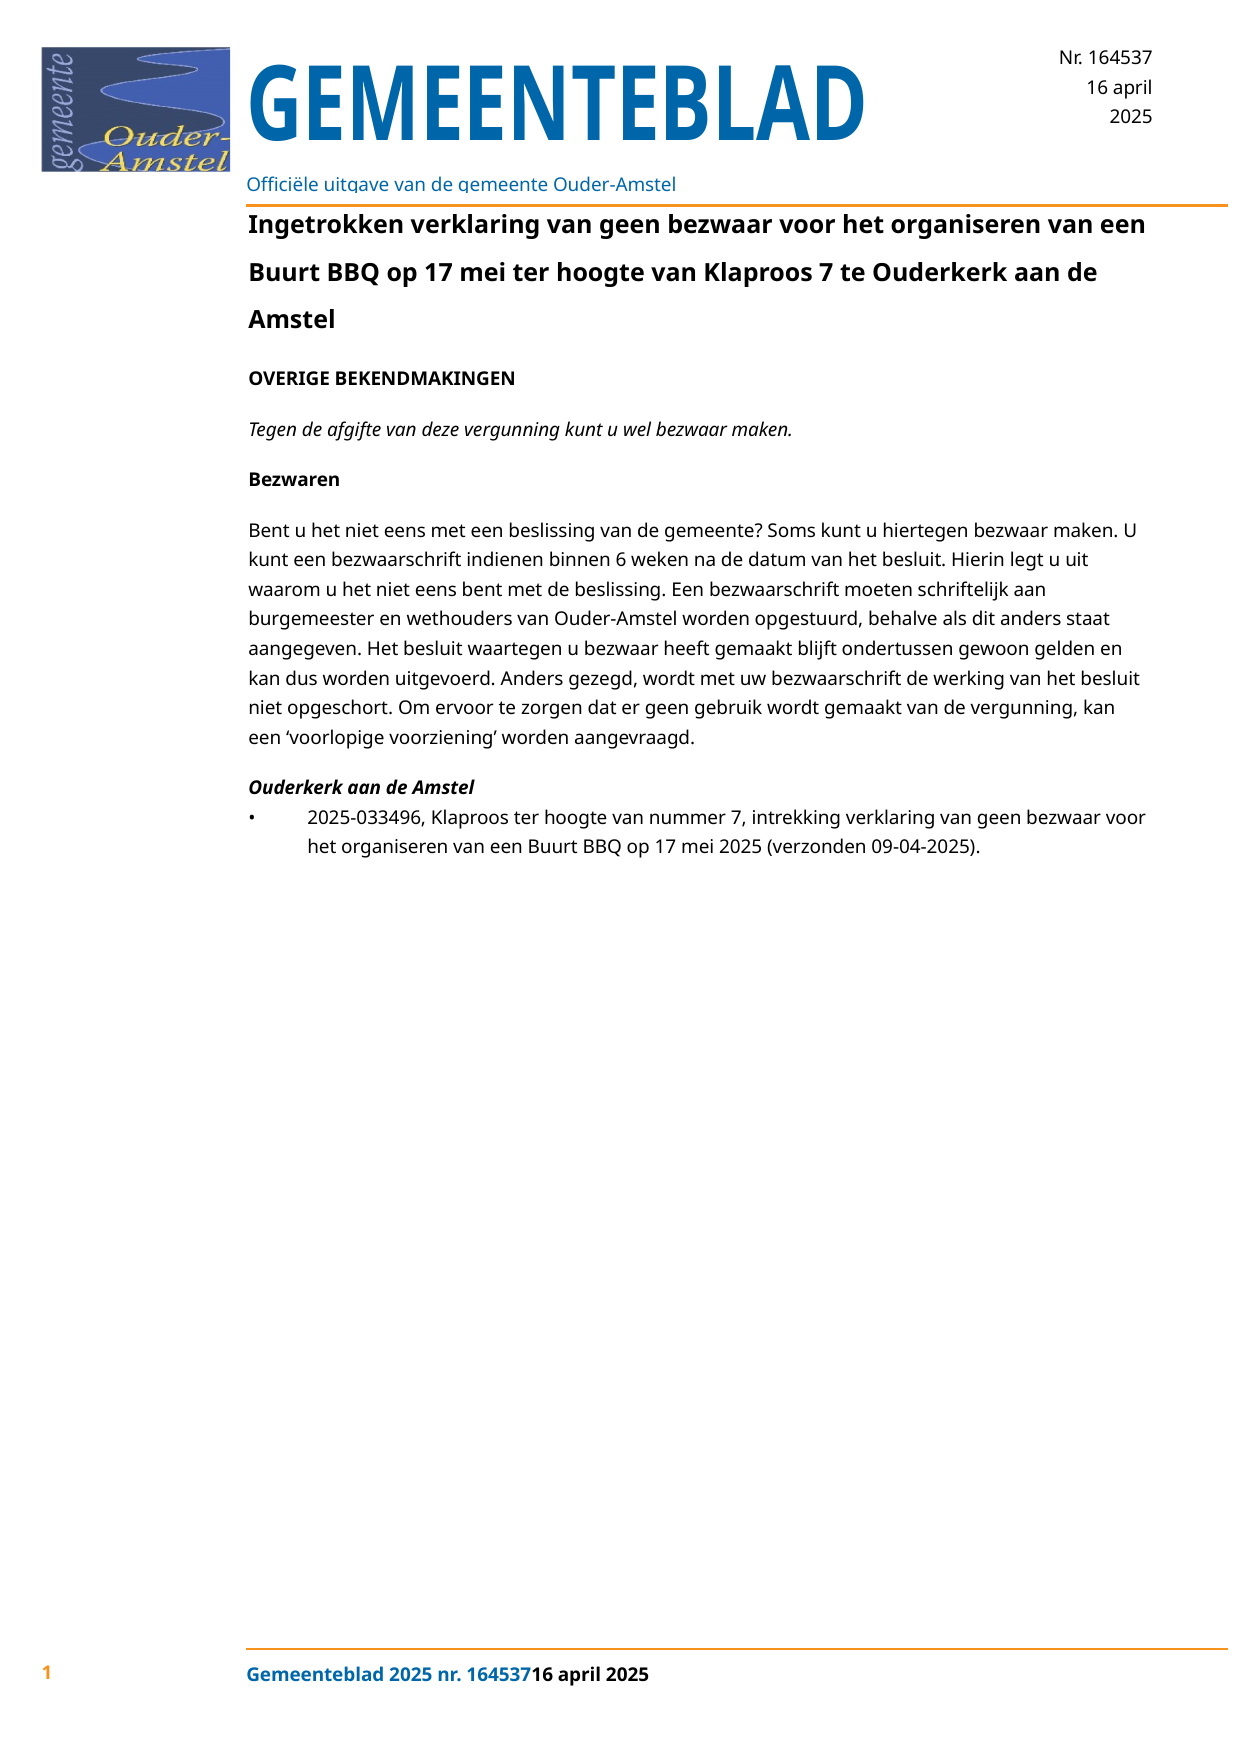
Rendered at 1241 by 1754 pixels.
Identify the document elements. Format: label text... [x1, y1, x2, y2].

text Ingetrokken verklaring van geen bezwaar voor het organiseren van een Buurt BBQ op 17 mei ter hoogte van Klaproos 7 te Ouderkerk aan de Amstel [248, 207, 1152, 336]
text OVERIGE BEKENDMAKINGEN [248, 366, 1152, 391]
text Ouderkerk aan de Amstel [248, 774, 1152, 800]
picture [41, 47, 231, 172]
text Bent u het niet eens met een beslissing van de gemeente? Soms kunt u hiertegen bezwaar maken. U kunt een bezwaarschrift indienen binnen 6 weken na de datum van het besluit. Hierin legt u uit waarom u het niet eens bent met de beslissing. Een bezwaarschrift moeten schriftelijk aan burgemeester en wethouders van Ouder-Amstel worden opgestuurd, behalve als dit anders staat aangegeven. Het besluit waartegen u bezwaar heeft gemaakt blijft ondertussen gewoon gelden en kan dus worden uitgevoerd. Anders gezegd, wordt met uw bezwaarschrift de werking van het besluit niet opgeschort. Om ervoor te zorgen dat er geen gebruik wordt gemaakt van de vergunning, kan een ‘voorlopige voorziening’ worden aangevraagd. [248, 517, 1152, 749]
text Bezwaren [248, 466, 1152, 492]
list 2025-033496, Klaproos ter hoogte van nummer 7, intrekking verklaring van geen bezwaar voor het organiseren van een Buurt BBQ op 17 mei 2025 (verzonden 09-04-2025). [248, 804, 1152, 859]
text Tegen de afgifte van deze vergunning kunt u wel bezwaar maken. [248, 416, 1152, 442]
